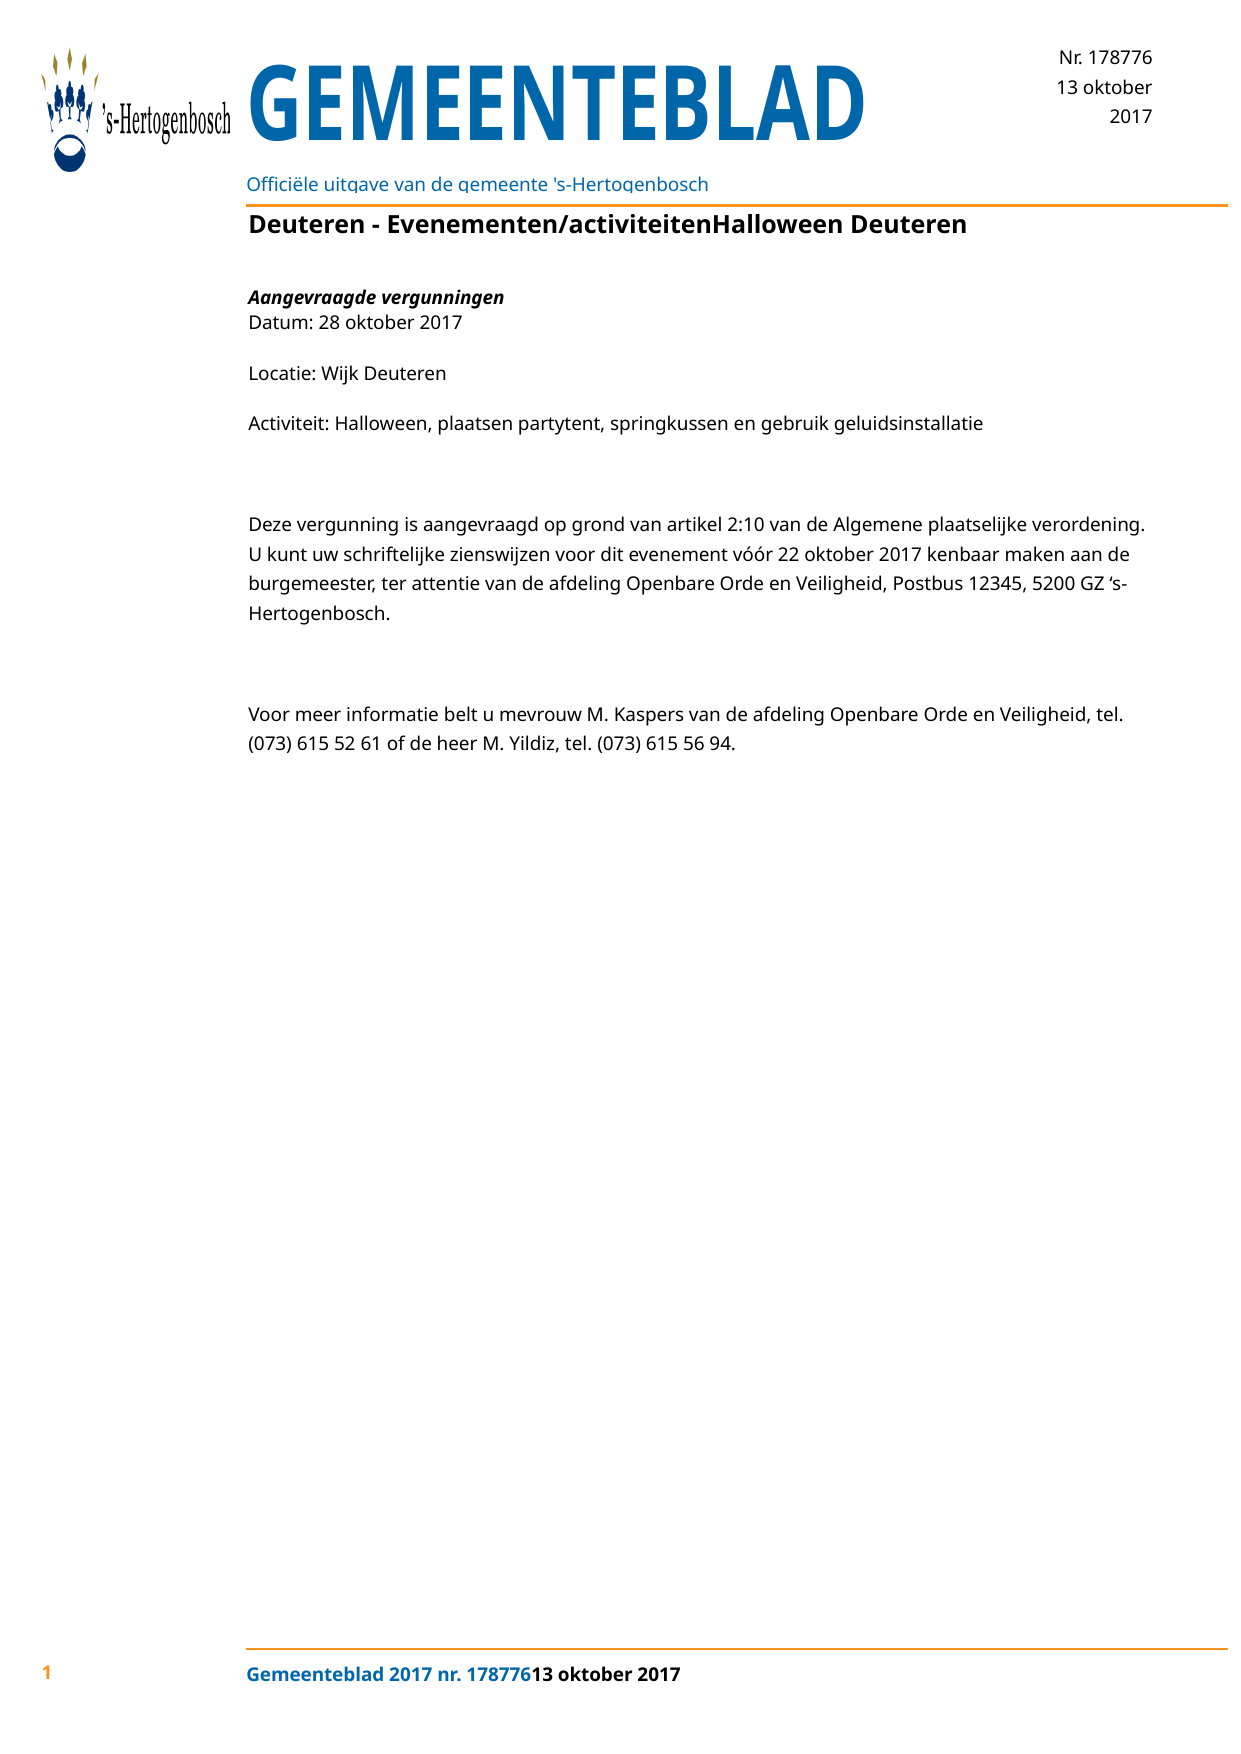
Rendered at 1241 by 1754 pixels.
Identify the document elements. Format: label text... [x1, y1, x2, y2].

text Datum: 28 oktober 2017 [248, 309, 1152, 335]
text Deze vergunning is aangevraagd op grond van artikel 2:10 van de Algemene plaatselijke verordening. U kunt uw schriftelijke zienswijzen voor dit evenement vóór 22 oktober 2017 kenbaar maken aan de burgemeester, ter attentie van de afdeling Openbare Orde en Veiligheid, Postbus 12345, 5200 GZ ‘s-Hertogenbosch. [248, 511, 1152, 626]
text Locatie: Wijk Deuteren [248, 360, 1152, 386]
picture [41, 47, 231, 172]
text Deuteren - Evenementen/activiteitenHalloween Deuteren [248, 207, 1152, 241]
text Activiteit: Halloween, plaatsen partytent, springkussen en gebruik geluidsinstallatie [248, 410, 1152, 436]
text Voor meer informatie belt u mevrouw M. Kaspers van de afdeling Openbare Orde en Veiligheid, tel. (073) 615 52 61 of de heer M. Yildiz, tel. (073) 615 56 94. [248, 701, 1152, 756]
text Aangevraagde vergunningen [248, 284, 1152, 309]
